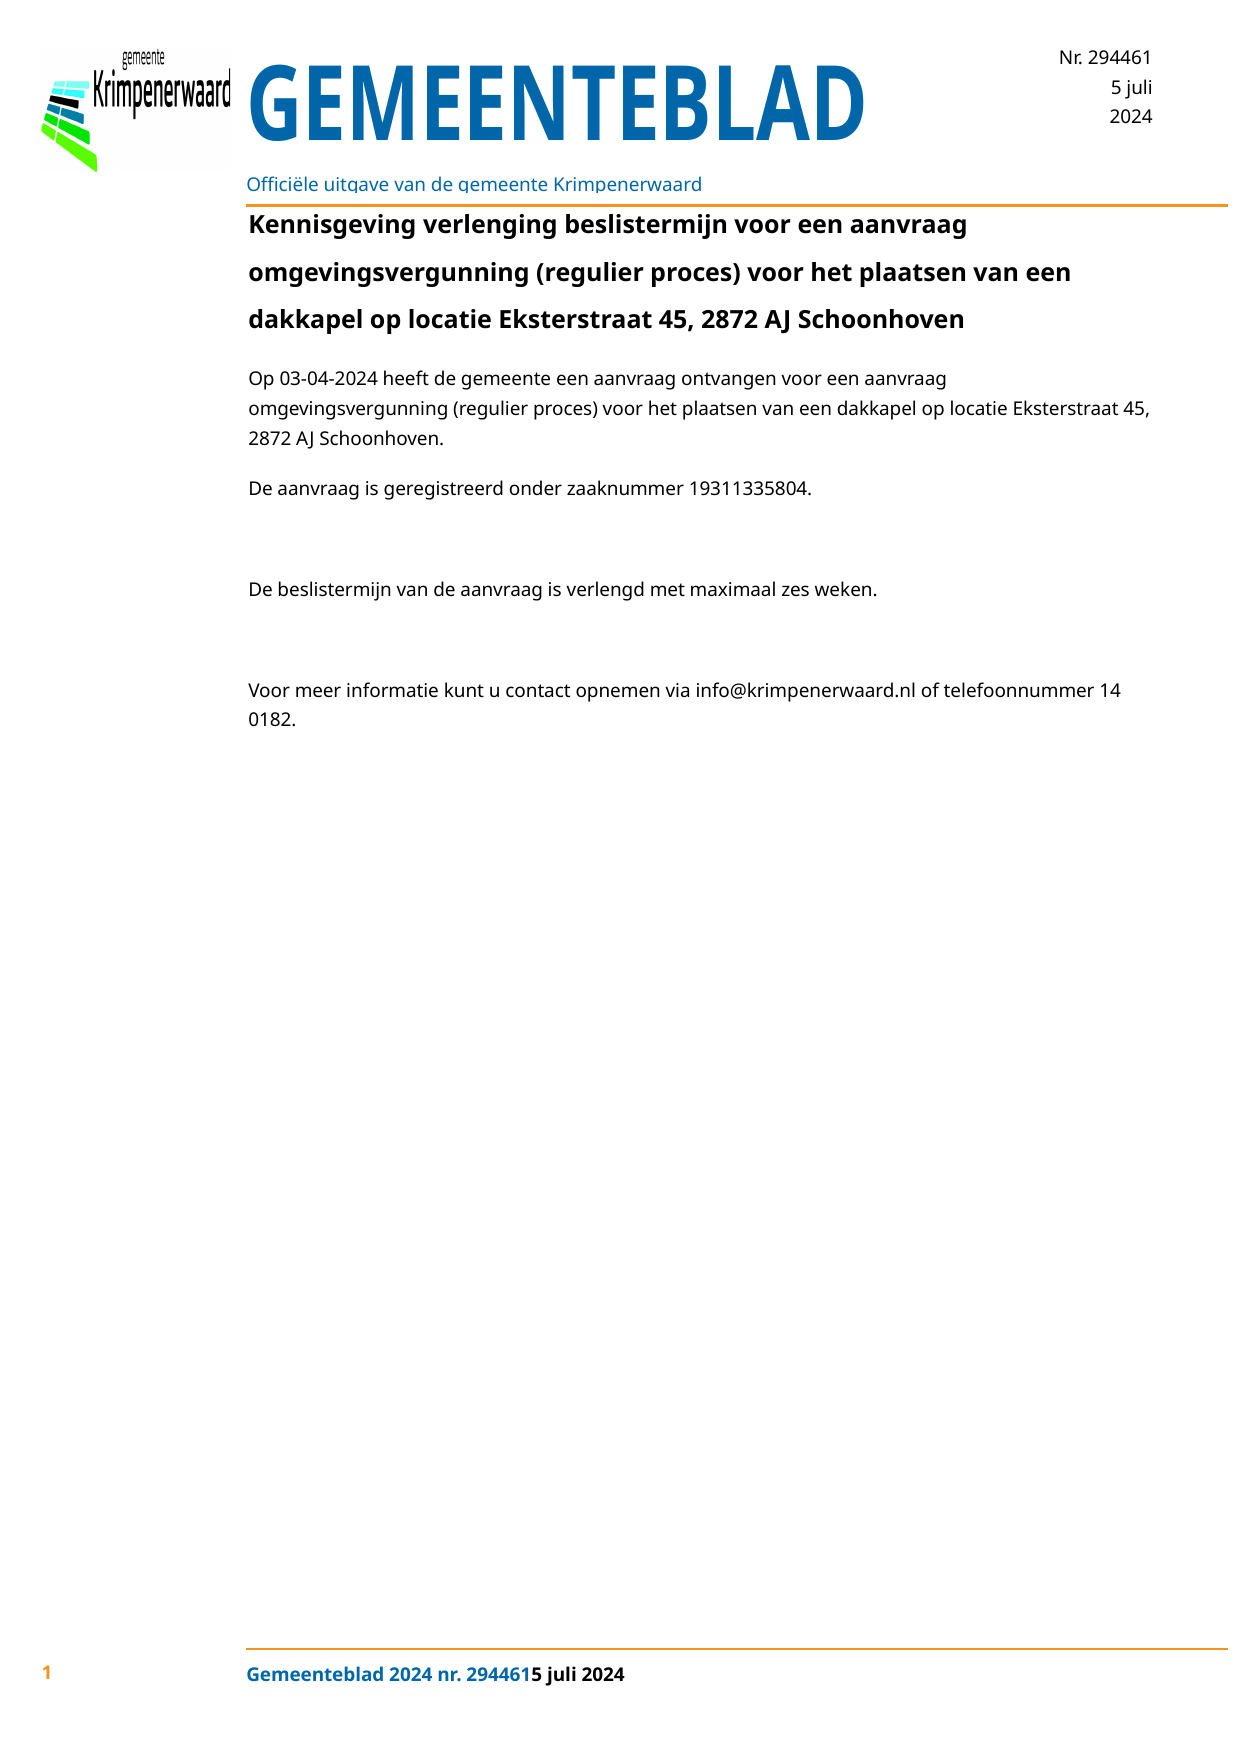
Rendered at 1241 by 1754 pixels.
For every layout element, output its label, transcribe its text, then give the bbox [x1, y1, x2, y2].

text De beslistermijn van de aanvraag is verlengd met maximaal zes weken. [248, 576, 1152, 602]
text Op 03-04-2024 heeft de gemeente een aanvraag ontvangen voor een aanvraag omgevingsvergunning (regulier proces) voor het plaatsen van een dakkapel op locatie Eksterstraat 45, 2872 AJ Schoonhoven. [248, 366, 1152, 450]
text De aanvraag is geregistreerd onder zaaknummer 19311335804. [248, 475, 1152, 501]
text Voor meer informatie kunt u contact opnemen via info@krimpenerwaard.nl of telefoonnummer 14 0182. [248, 677, 1152, 732]
picture [41, 47, 231, 172]
text Kennisgeving verlenging beslistermijn voor een aanvraag omgevingsvergunning (regulier proces) voor het plaatsen van een dakkapel op locatie Eksterstraat 45, 2872 AJ Schoonhoven [248, 207, 1152, 336]
